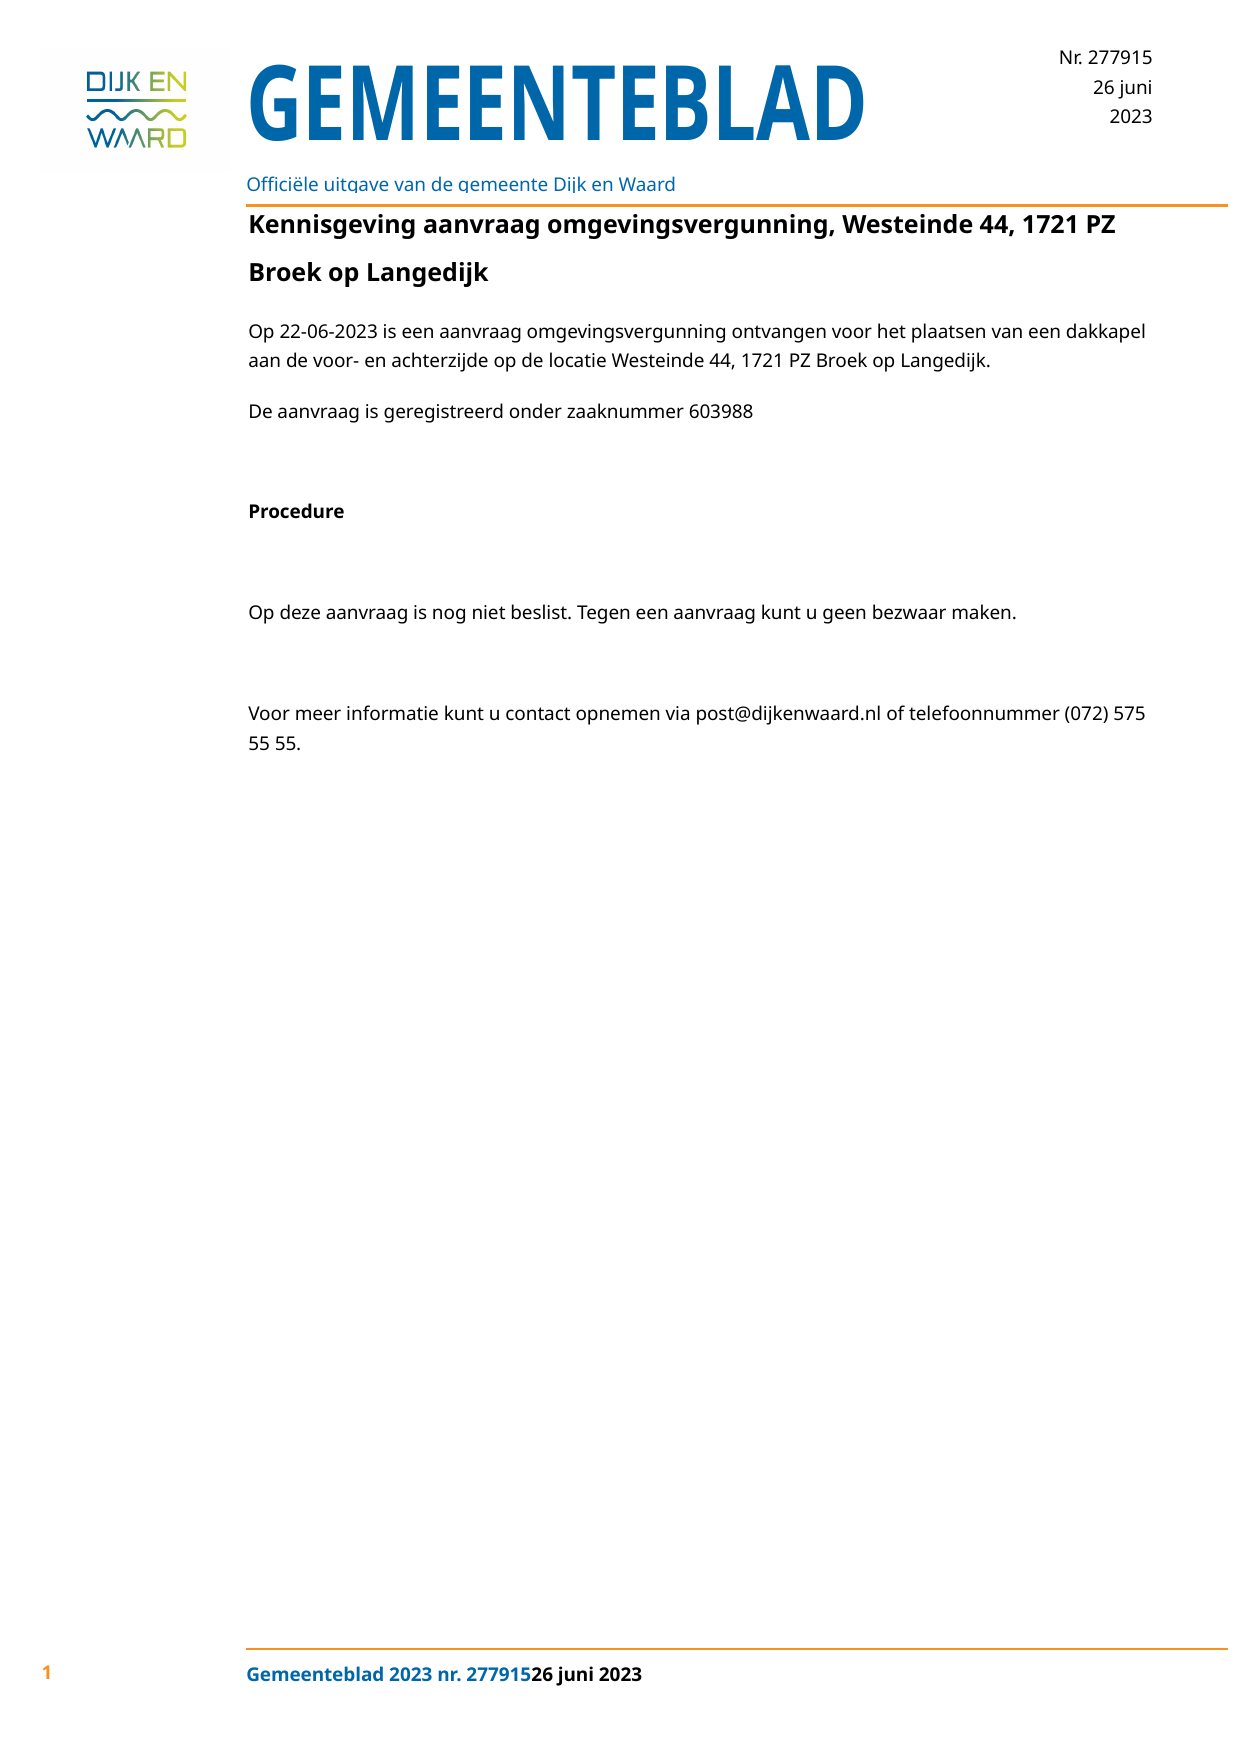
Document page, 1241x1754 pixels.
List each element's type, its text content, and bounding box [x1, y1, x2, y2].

text Procedure [248, 499, 1152, 524]
text Op deze aanvraag is nog niet beslist. Tegen een aanvraag kunt u geen bezwaar maken. [248, 599, 1152, 625]
text Kennisgeving aanvraag omgevingsvergunning, Westeinde 44, 1721 PZ Broek op Langedijk [248, 207, 1152, 288]
text De aanvraag is geregistreerd onder zaaknummer 603988 [248, 398, 1152, 424]
text Op 22-06-2023 is een aanvraag omgevingsvergunning ontvangen voor het plaatsen van een dakkapel aan de voor- en achterzijde op de locatie Westeinde 44, 1721 PZ Broek op Langedijk. [248, 318, 1152, 373]
picture [41, 47, 231, 172]
text Voor meer informatie kunt u contact opnemen via post@dijkenwaard.nl of telefoonnummer (072) 575 55 55. [248, 700, 1152, 756]
